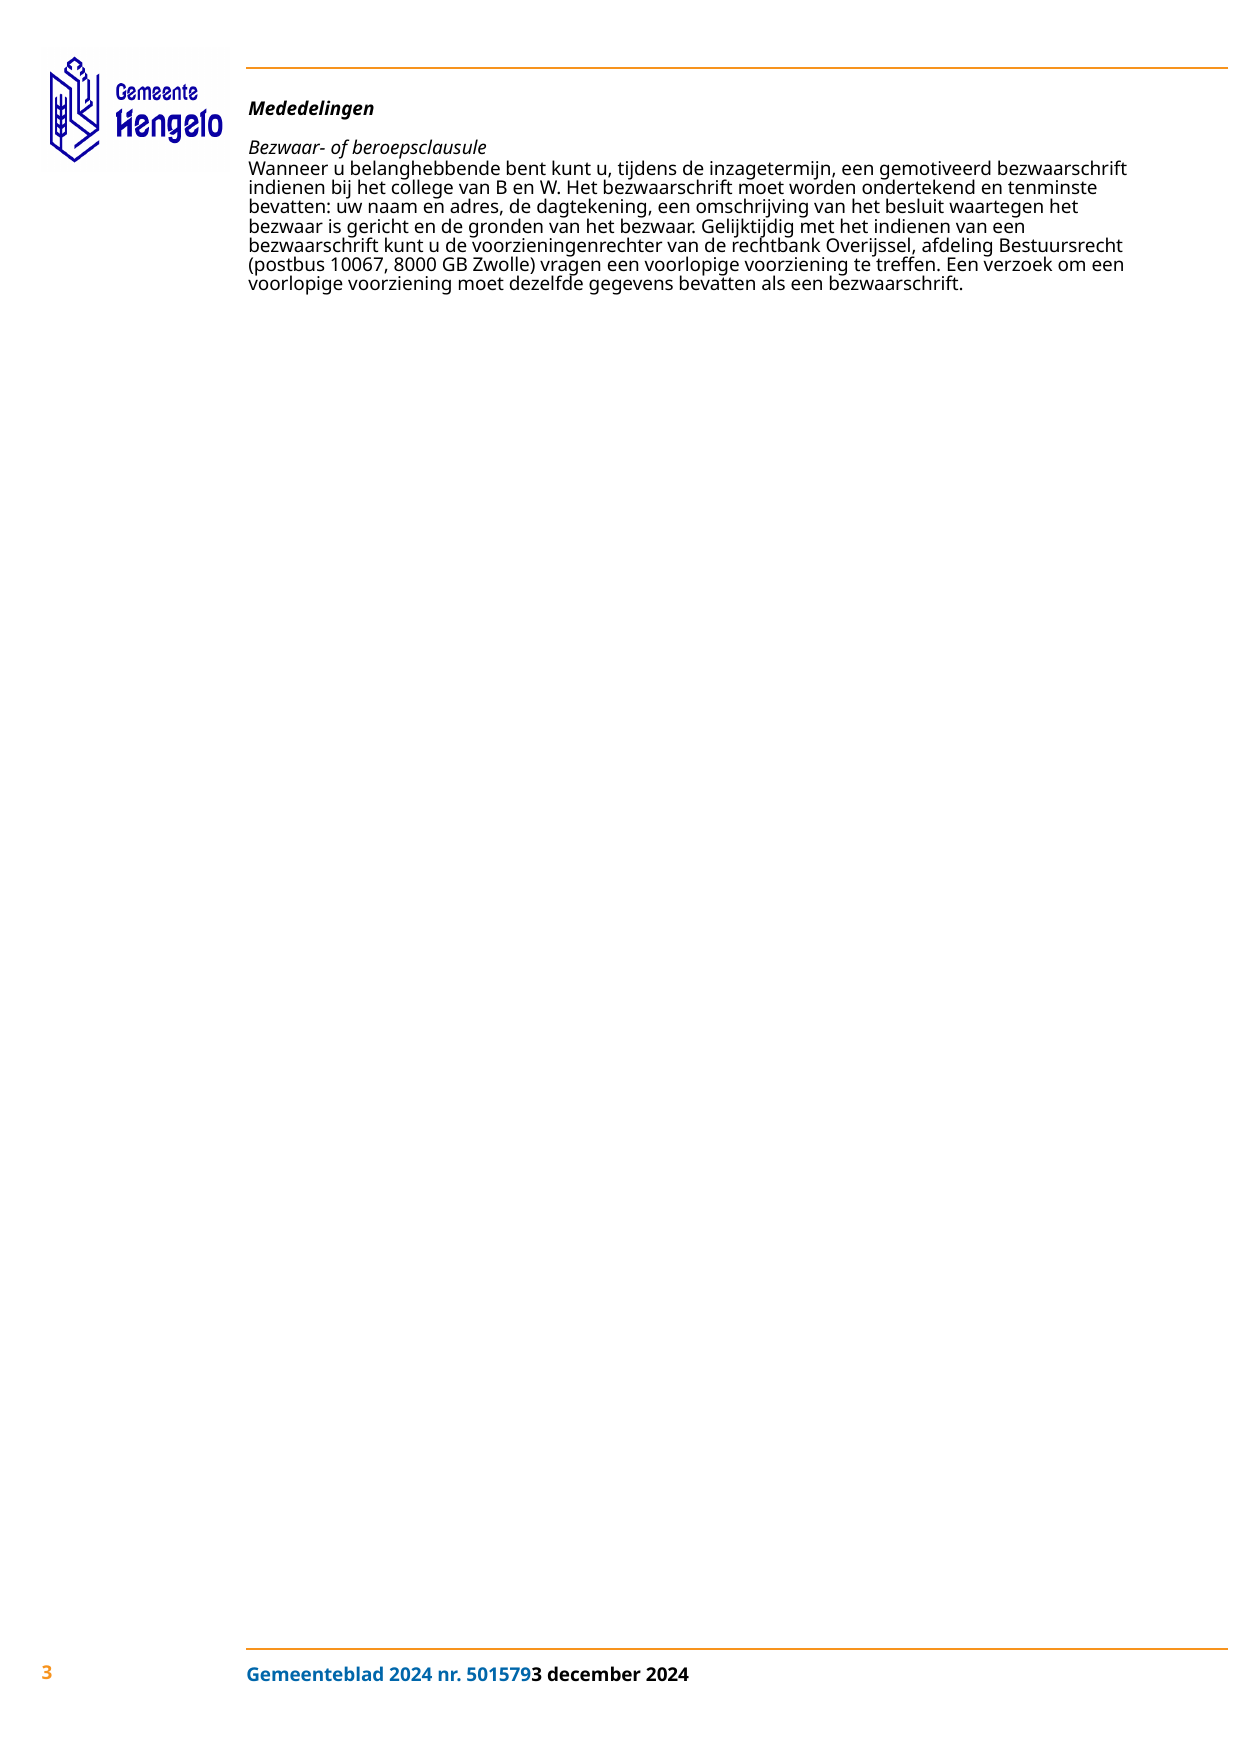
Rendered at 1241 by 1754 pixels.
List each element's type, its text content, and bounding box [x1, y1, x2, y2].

text Bezwaar- of beroepsclausule [248, 134, 1152, 160]
picture [41, 47, 231, 172]
text Mededelingen [248, 95, 1152, 121]
text Wanneer u belanghebbende bent kunt u, tijdens de inzagetermijn, een gemotiveerd bezwaarschrift indienen bij het college van B en W. Het bezwaarschrift moet worden ondertekend en tenminste bevatten: uw naam en adres, de dagtekening, een omschrijving van het besluit waartegen het bezwaar is gericht en de gronden van het bezwaar. Gelijktijdig met het indienen van een bezwaarschrift kunt u de voorzieningenrechter van de rechtbank Overijssel, afdeling Bestuursrecht (postbus 10067, 8000 GB Zwolle) vragen een voorlopige voorziening te treffen. Een verzoek om een voorlopige voorziening moet dezelfde gegevens bevatten als een bezwaarschrift. [248, 160, 1152, 295]
